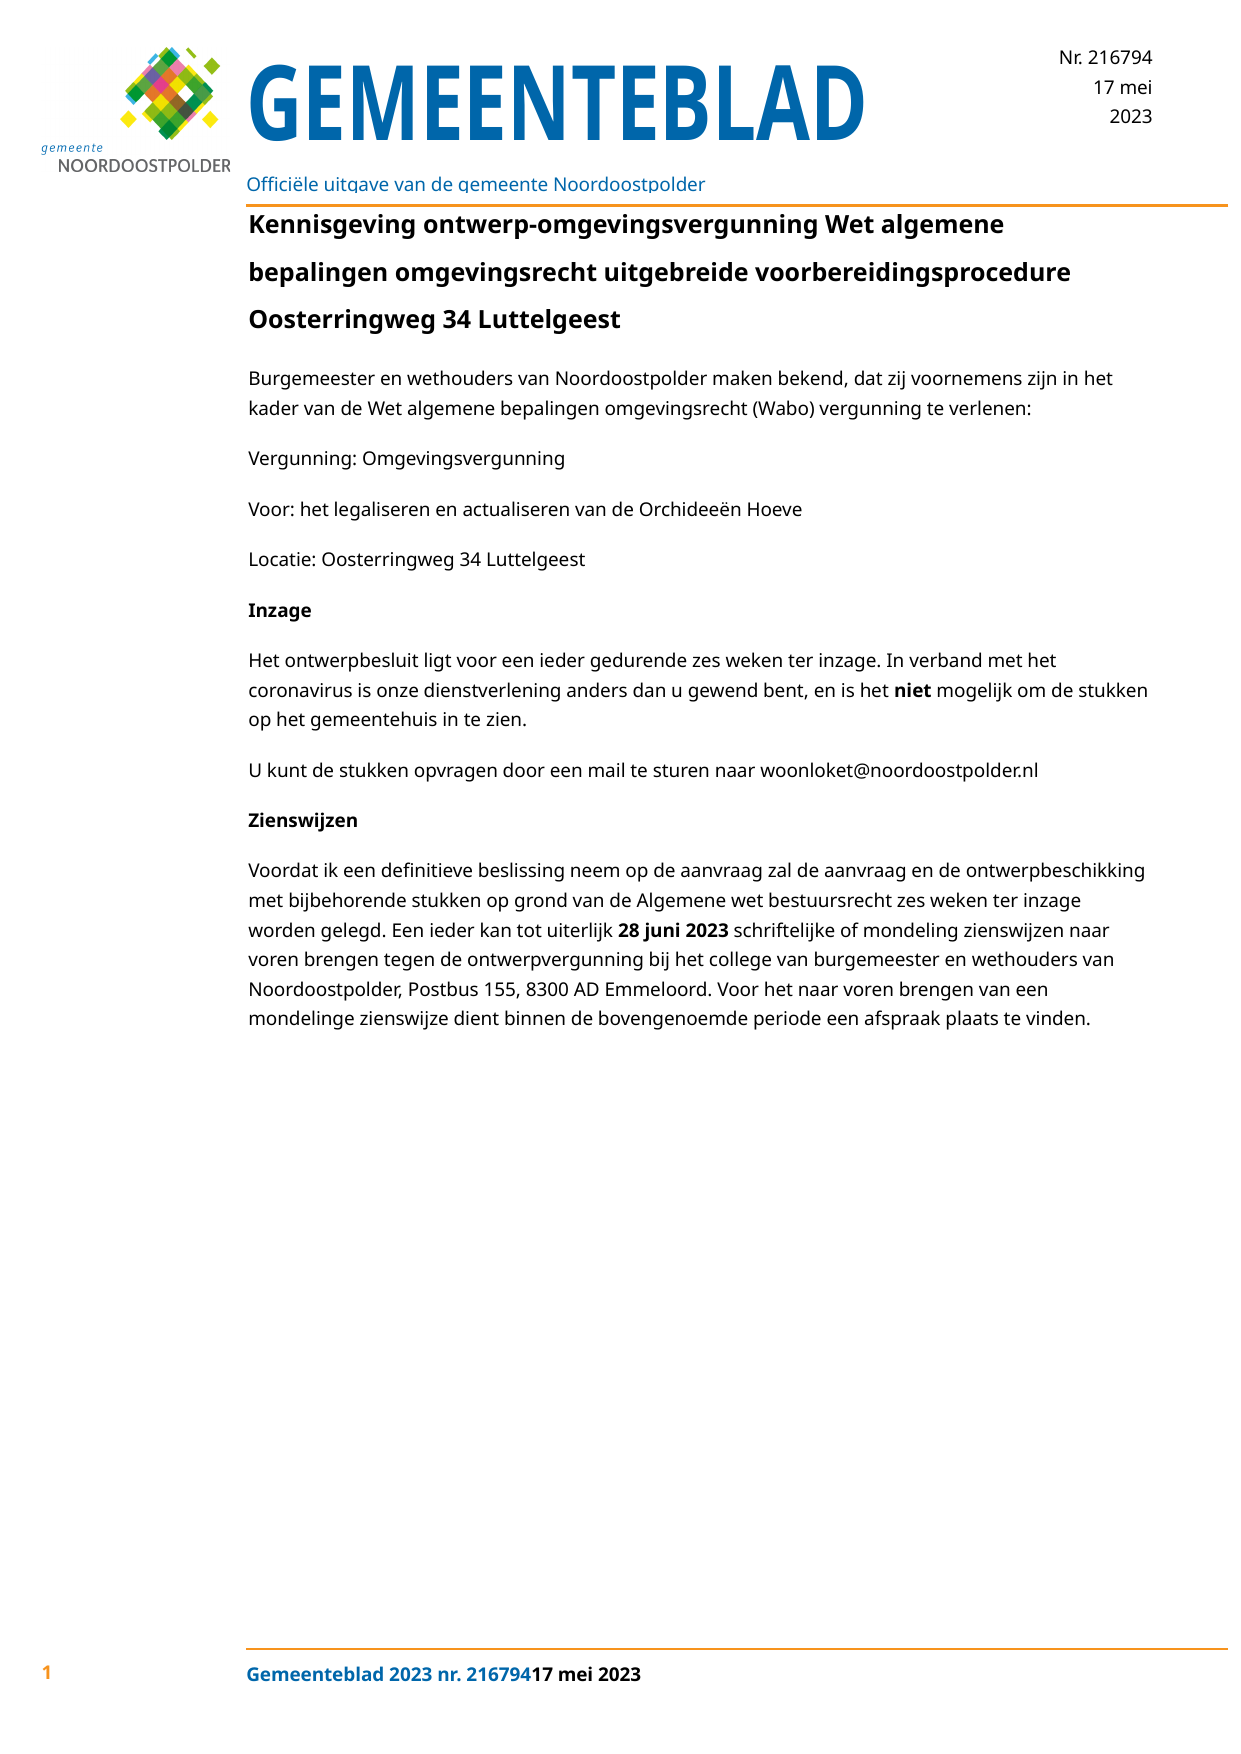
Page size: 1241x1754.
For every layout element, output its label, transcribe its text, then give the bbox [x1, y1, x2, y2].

text Voordat ik een definitieve beslissing neem op de aanvraag zal de aanvraag en de ontwerpbeschikking met bijbehorende stukken op grond van de Algemene wet bestuursrecht zes weken ter inzage worden gelegd. Een ieder kan tot uiterlijk 28 juni 2023 schriftelijke of mondeling zienswijzen naar voren brengen tegen de ontwerpvergunning bij het college van burgemeester en wethouders van Noordoostpolder, Postbus 155, 8300 AD Emmeloord. Voor het naar voren brengen van een mondelinge zienswijze dient binnen de bovengenoemde periode een afspraak plaats te vinden. [248, 858, 1152, 1031]
text Burgemeester en wethouders van Noordoostpolder maken bekend, dat zij voornemens zijn in het kader van de Wet algemene bepalingen omgevingsrecht (Wabo) vergunning te verlenen: [248, 366, 1152, 421]
text U kunt de stukken opvragen door een mail te sturen naar woonloket@noordoostpolder.nl [248, 757, 1152, 782]
text Inzage [248, 597, 1152, 622]
text Vergunning: Omgevingsvergunning [248, 446, 1152, 471]
picture [41, 47, 231, 172]
text Zienswijzen [248, 807, 1152, 833]
text Kennisgeving ontwerp-omgevingsvergunning Wet algemene bepalingen omgevingsrecht uitgebreide voorbereidingsprocedure Oosterringweg 34 Luttelgeest [248, 207, 1152, 336]
text Locatie: Oosterringweg 34 Luttelgeest [248, 546, 1152, 572]
text Het ontwerpbesluit ligt voor een ieder gedurende zes weken ter inzage. In verband met het coronavirus is onze dienstverlening anders dan u gewend bent, en is het niet mogelijk om de stukken op het gemeentehuis in te zien. [248, 647, 1152, 732]
text Voor: het legaliseren en actualiseren van de Orchideeën Hoeve [248, 496, 1152, 522]
